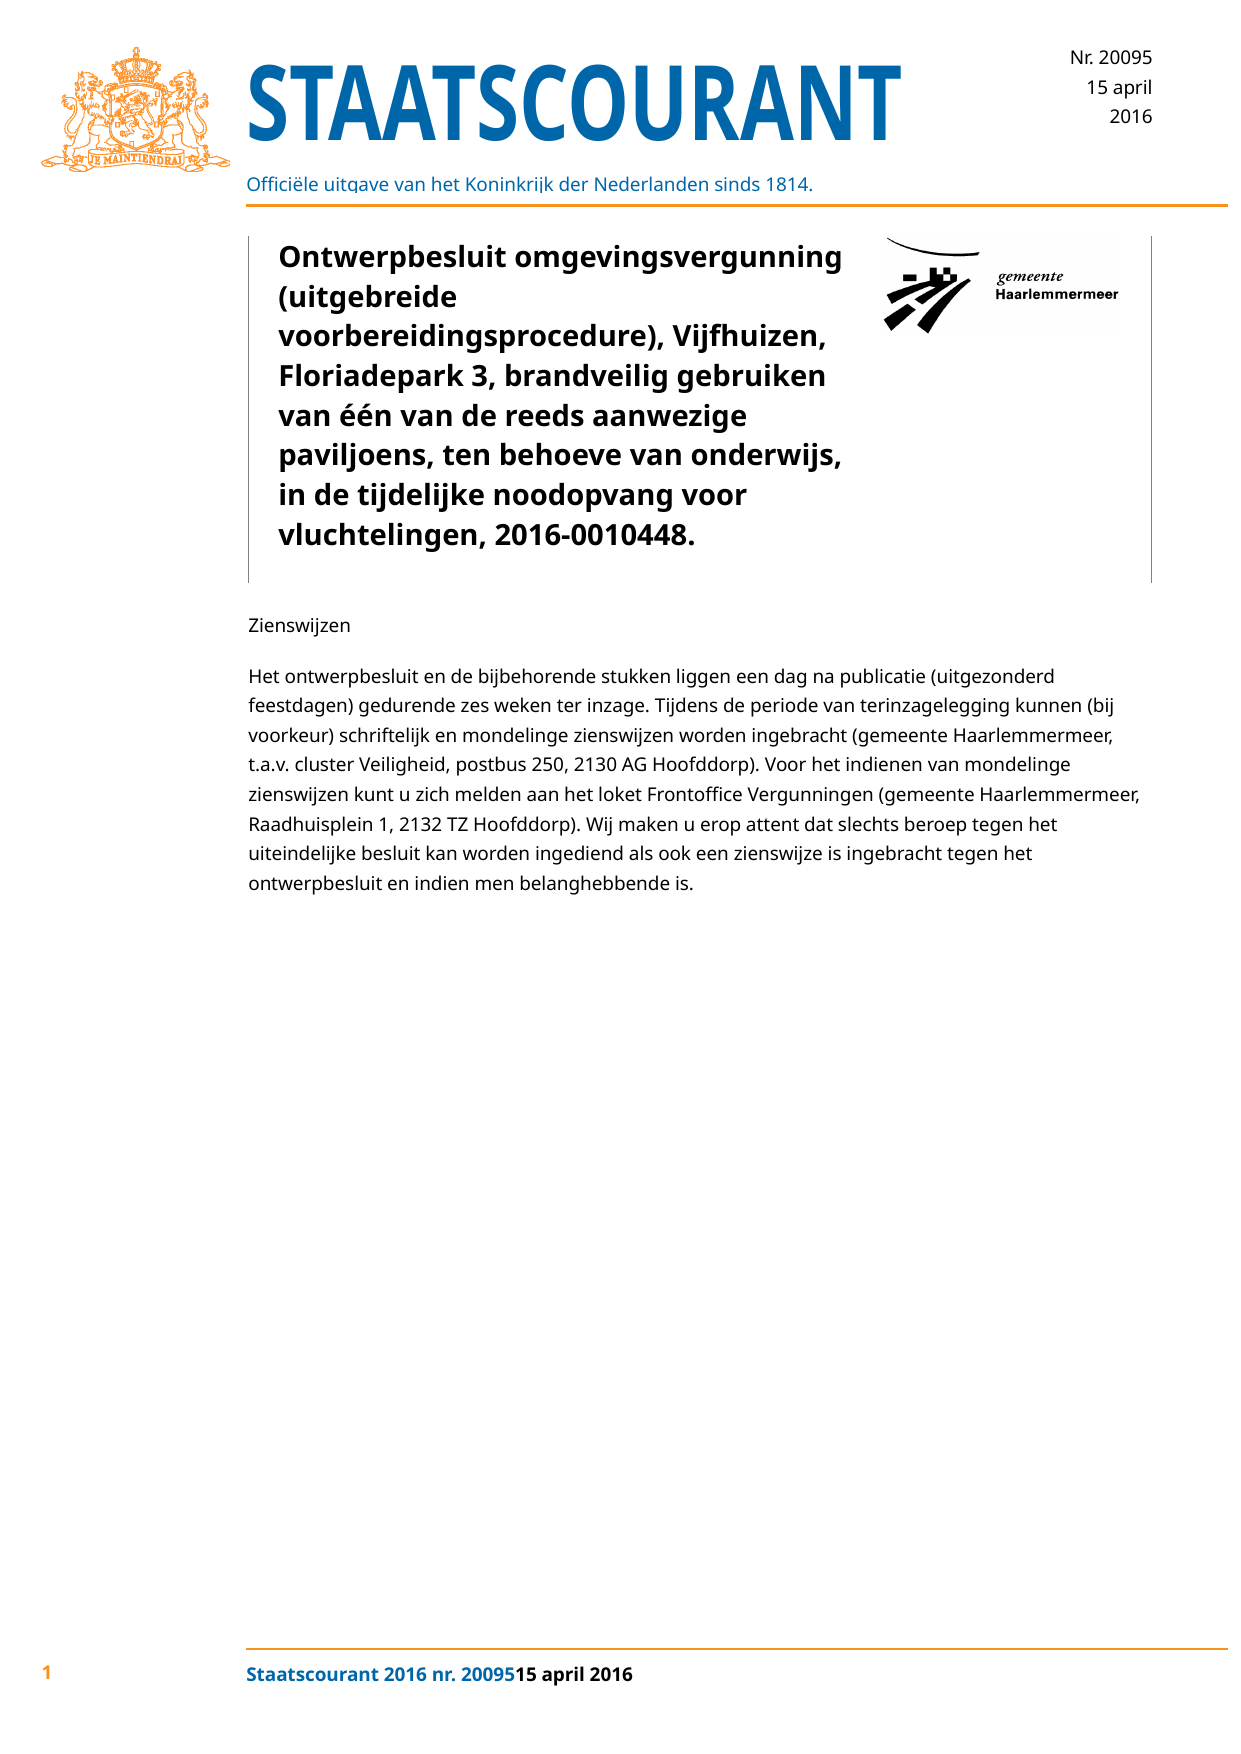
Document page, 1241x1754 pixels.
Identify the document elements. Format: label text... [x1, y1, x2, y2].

text Zienswijzen [248, 612, 1152, 638]
picture [41, 47, 231, 172]
table_header Ontwerpbesluit omgevingsvergunning (uitgebreide voorbereidingsprocedure), Vijfhuizen, Floriadepark 3, brandveilig gebruiken van één van de reeds aanwezige paviljoens, ten behoeve van onderwijs, in de tijdelijke noodopvang voor vluchtelingen, 2016-0010448. [249, 236, 850, 583]
picture [882, 236, 1119, 334]
table_header [850, 236, 1151, 583]
text Het ontwerpbesluit en de bijbehorende stukken liggen een dag na publicatie (uitgezonderd feestdagen) gedurende zes weken ter inzage. Tijdens de periode van terinzagelegging kunnen (bij voorkeur) schriftelijk en mondelinge zienswijzen worden ingebracht (gemeente Haarlemmermeer, t.a.v. cluster Veiligheid, postbus 250, 2130 AG Hoofddorp). Voor het indienen van mondelinge zienswijzen kunt u zich melden aan het loket Frontoffice Vergunningen (gemeente Haarlemmermeer, Raadhuisplein 1, 2132 TZ Hoofddorp). Wij maken u erop attent dat slechts beroep tegen het uiteindelijke besluit kan worden ingediend als ook een zienswijze is ingebracht tegen het ontwerpbesluit en indien men belanghebbende is. [248, 663, 1152, 896]
